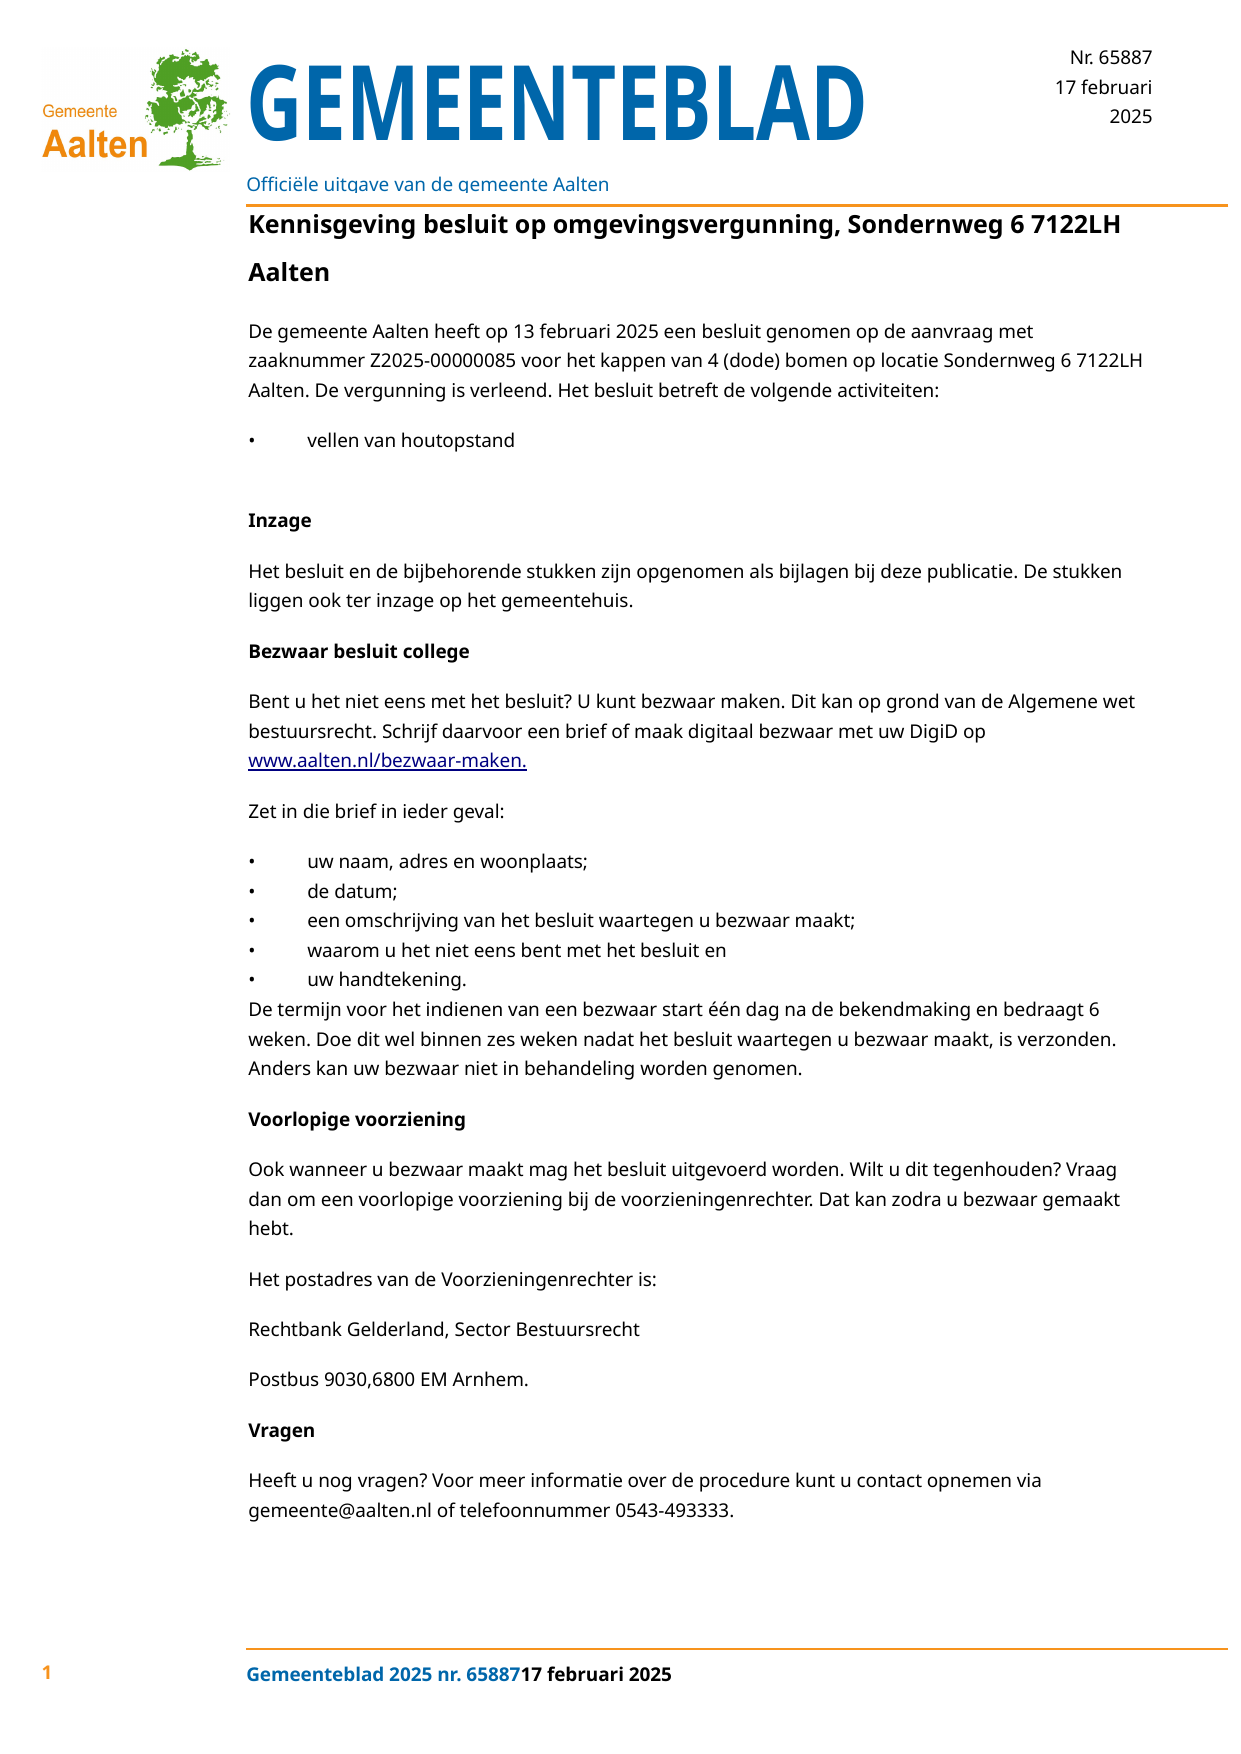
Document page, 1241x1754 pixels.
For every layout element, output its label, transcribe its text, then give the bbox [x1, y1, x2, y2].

text De termijn voor het indienen van een bezwaar start één dag na de bekendmaking en bedraagt 6 weken. Doe dit wel binnen zes weken nadat het besluit waartegen u bezwaar maakt, is verzonden. Anders kan uw bezwaar niet in behandeling worden genomen. [248, 996, 1152, 1081]
list een omschrijving van het besluit waartegen u bezwaar maakt; [248, 907, 1152, 933]
text Het postadres van de Voorzieningenrechter is: [248, 1266, 1152, 1292]
text Het besluit en de bijbehorende stukken zijn opgenomen als bijlagen bij deze publicatie. De stukken liggen ook ter inzage op het gemeentehuis. [248, 558, 1152, 613]
picture [41, 47, 231, 172]
text Zet in die brief in ieder geval: [248, 798, 1152, 824]
list de datum; [248, 878, 1152, 904]
text Ook wanneer u bezwaar maakt mag het besluit uitgevoerd worden. Wilt u dit tegenhouden? Vraag dan om een voorlopige voorziening bij de voorzieningenrechter. Dat kan zodra u bezwaar gemaakt hebt. [248, 1156, 1152, 1241]
list waarom u het niet eens bent met het besluit en [248, 937, 1152, 963]
text Rechtbank Gelderland, Sector Bestuursrecht [248, 1316, 1152, 1342]
text Postbus 9030,6800 EM Arnhem. [248, 1367, 1152, 1392]
text Vragen [248, 1417, 1152, 1443]
text Bent u het niet eens met het besluit? U kunt bezwaar maken. Dit kan op grond van de Algemene wet bestuursrecht. Schrijf daarvoor een brief of maak digitaal bezwaar met uw DigiD op www.aalten.nl/bezwaar-maken. [248, 688, 1152, 773]
list uw naam, adres en woonplaats; [248, 848, 1152, 874]
text Inzage [248, 507, 1152, 533]
list uw handtekening. [248, 967, 1152, 992]
text Bezwaar besluit college [248, 638, 1152, 664]
text Heeft u nog vragen? Voor meer informatie over de procedure kunt u contact opnemen via gemeente@aalten.nl of telefoonnummer 0543-493333. [248, 1467, 1152, 1523]
list vellen van houtopstand [248, 427, 1152, 453]
text Kennisgeving besluit op omgevingsvergunning, Sondernweg 6 7122LH Aalten [248, 207, 1152, 288]
text De gemeente Aalten heeft op 13 februari 2025 een besluit genomen op de aanvraag met zaaknummer Z2025-00000085 voor het kappen van 4 (dode) bomen op locatie Sondernweg 6 7122LH Aalten. De vergunning is verleend. Het besluit betreft de volgende activiteiten: [248, 318, 1152, 403]
text Voorlopige voorziening [248, 1106, 1152, 1132]
